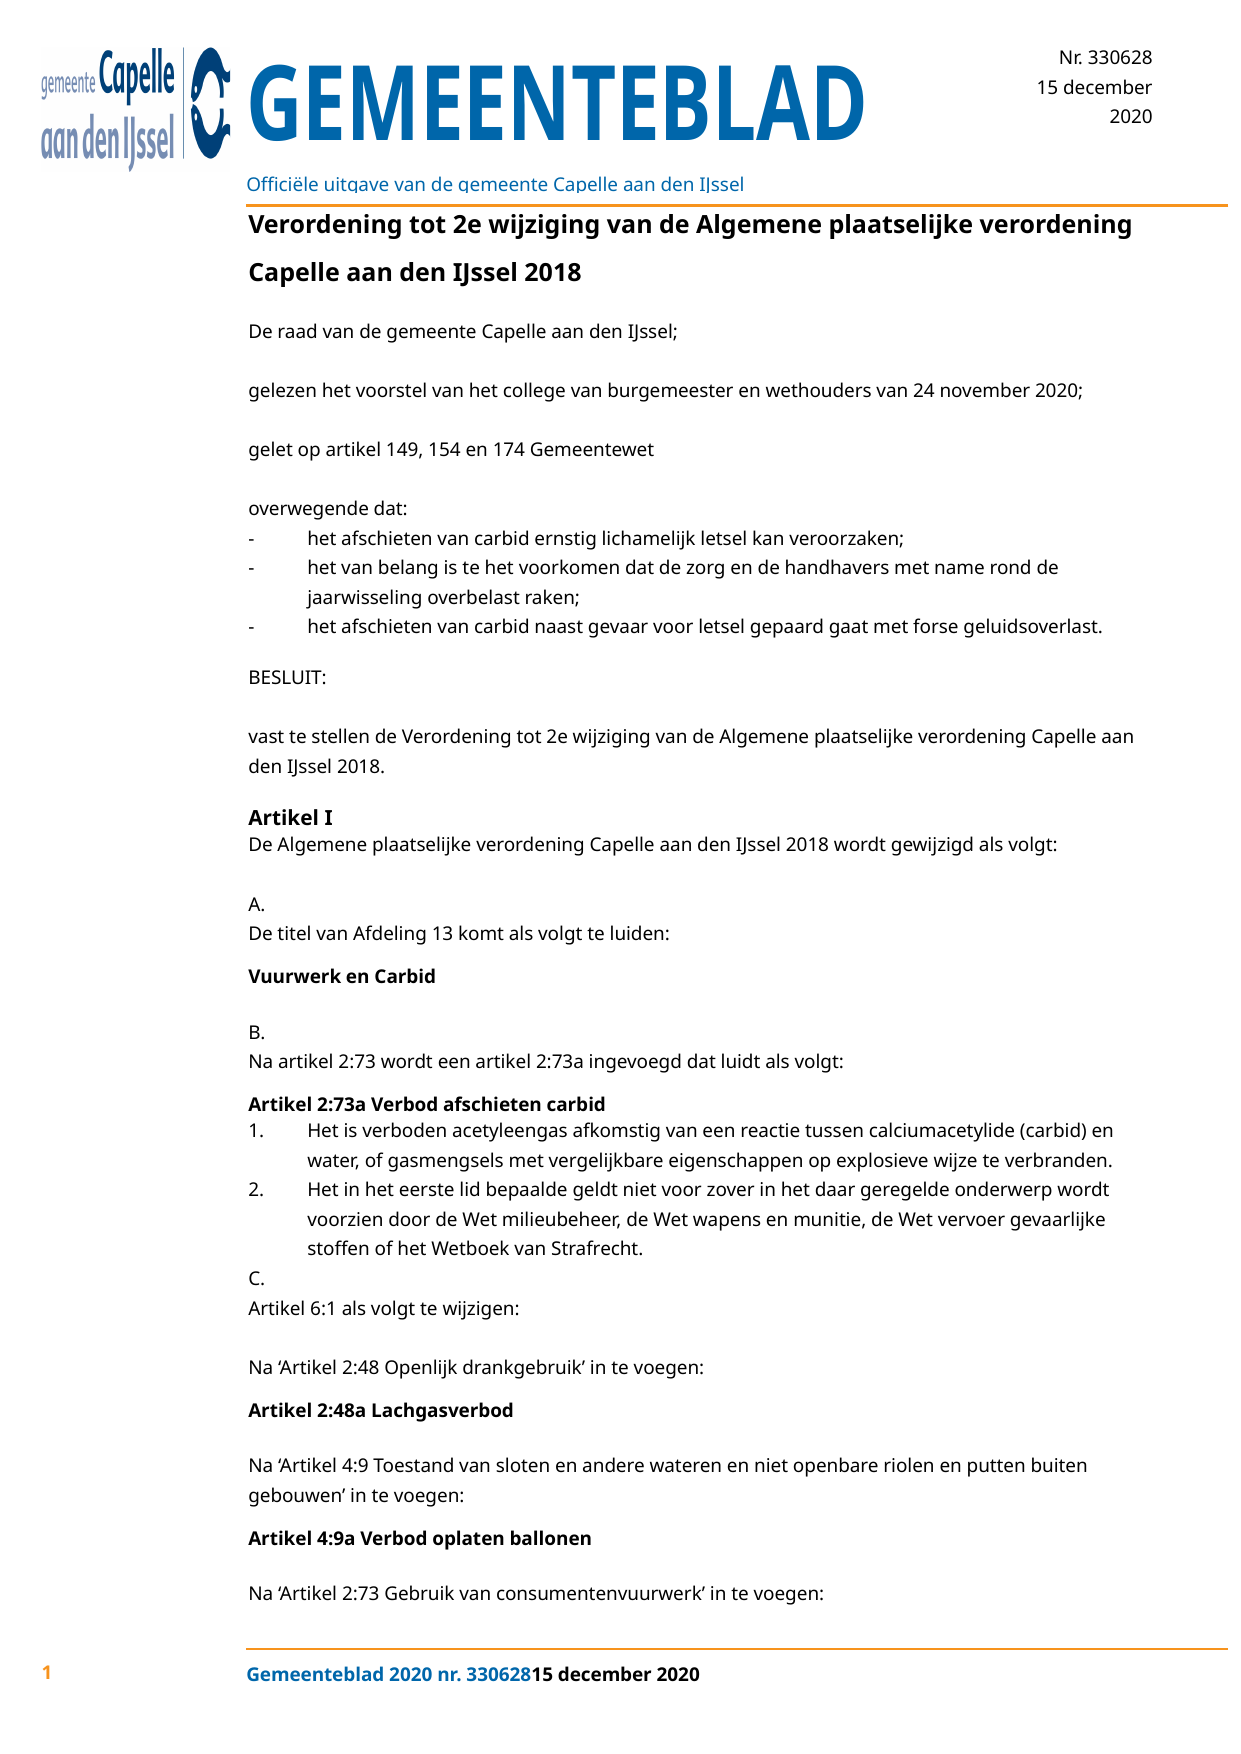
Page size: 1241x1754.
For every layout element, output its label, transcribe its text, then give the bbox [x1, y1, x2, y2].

text Na ‘Artikel 2:48 Openlijk drankgebruik’ in te voegen: [248, 1354, 1152, 1380]
text De raad van de gemeente Capelle aan den IJssel; [248, 318, 1152, 344]
text Artikel 4:9a Verbod oplaten ballonen [248, 1525, 1152, 1551]
text gelet op artikel 149, 154 en 174 Gemeentewet [248, 436, 1152, 462]
text Artikel 2:48a Lachgasverbod [248, 1397, 1152, 1423]
text B. [248, 1019, 1152, 1044]
list Het in het eerste lid bepaalde geldt niet voor zover in het daar geregelde onderwerp wordt voorzien door de Wet milieubeheer, de Wet wapens en munitie, de Wet vervoer gevaarlijke stoffen of het Wetboek van Strafrecht. [248, 1176, 1152, 1261]
list het afschieten van carbid ernstig lichamelijk letsel kan veroorzaken; [248, 525, 1152, 551]
text De Algemene plaatselijke verordening Capelle aan den IJssel 2018 wordt gewijzigd als volgt: [248, 832, 1152, 857]
text Artikel I [248, 803, 1152, 832]
text gelezen het voorstel van het college van burgemeester en wethouders van 24 november 2020; [248, 377, 1152, 403]
text BESLUIT: [248, 664, 1152, 690]
text vast te stellen de Verordening tot 2e wijziging van de Algemene plaatselijke verordening Capelle aan den IJssel 2018. [248, 723, 1152, 778]
text Vuurwerk en Carbid [248, 963, 1152, 989]
text Na ‘Artikel 2:73 Gebruik van consumentenvuurwerk’ in te voegen: [248, 1580, 1152, 1606]
text Artikel 6:1 als volgt te wijzigen: [248, 1295, 1152, 1321]
text Na ‘Artikel 4:9 Toestand van sloten en andere wateren en niet openbare riolen en putten buiten gebouwen’ in te voegen: [248, 1452, 1152, 1508]
list het afschieten van carbid naast gevaar voor letsel gepaard gaat met forse geluidsoverlast. [248, 614, 1152, 639]
text A. [248, 891, 1152, 917]
picture [41, 47, 231, 172]
text C. [248, 1265, 1152, 1291]
text Artikel 2:73a Verbod afschieten carbid [248, 1092, 1152, 1117]
text Na artikel 2:73 wordt een artikel 2:73a ingevoegd dat luidt als volgt: [248, 1048, 1152, 1074]
text Verordening tot 2e wijziging van de Algemene plaatselijke verordening Capelle aan den IJssel 2018 [248, 207, 1152, 288]
list het van belang is te het voorkomen dat de zorg en de handhavers met name rond de jaarwisseling overbelast raken; [248, 554, 1152, 610]
text overwegende dat: [248, 495, 1152, 521]
list Het is verboden acetyleengas afkomstig van een reactie tussen calciumacetylide (carbid) en water, of gasmengsels met vergelijkbare eigenschappen op explosieve wijze te verbranden. [248, 1117, 1152, 1173]
text De titel van Afdeling 13 komt als volgt te luiden: [248, 920, 1152, 946]
